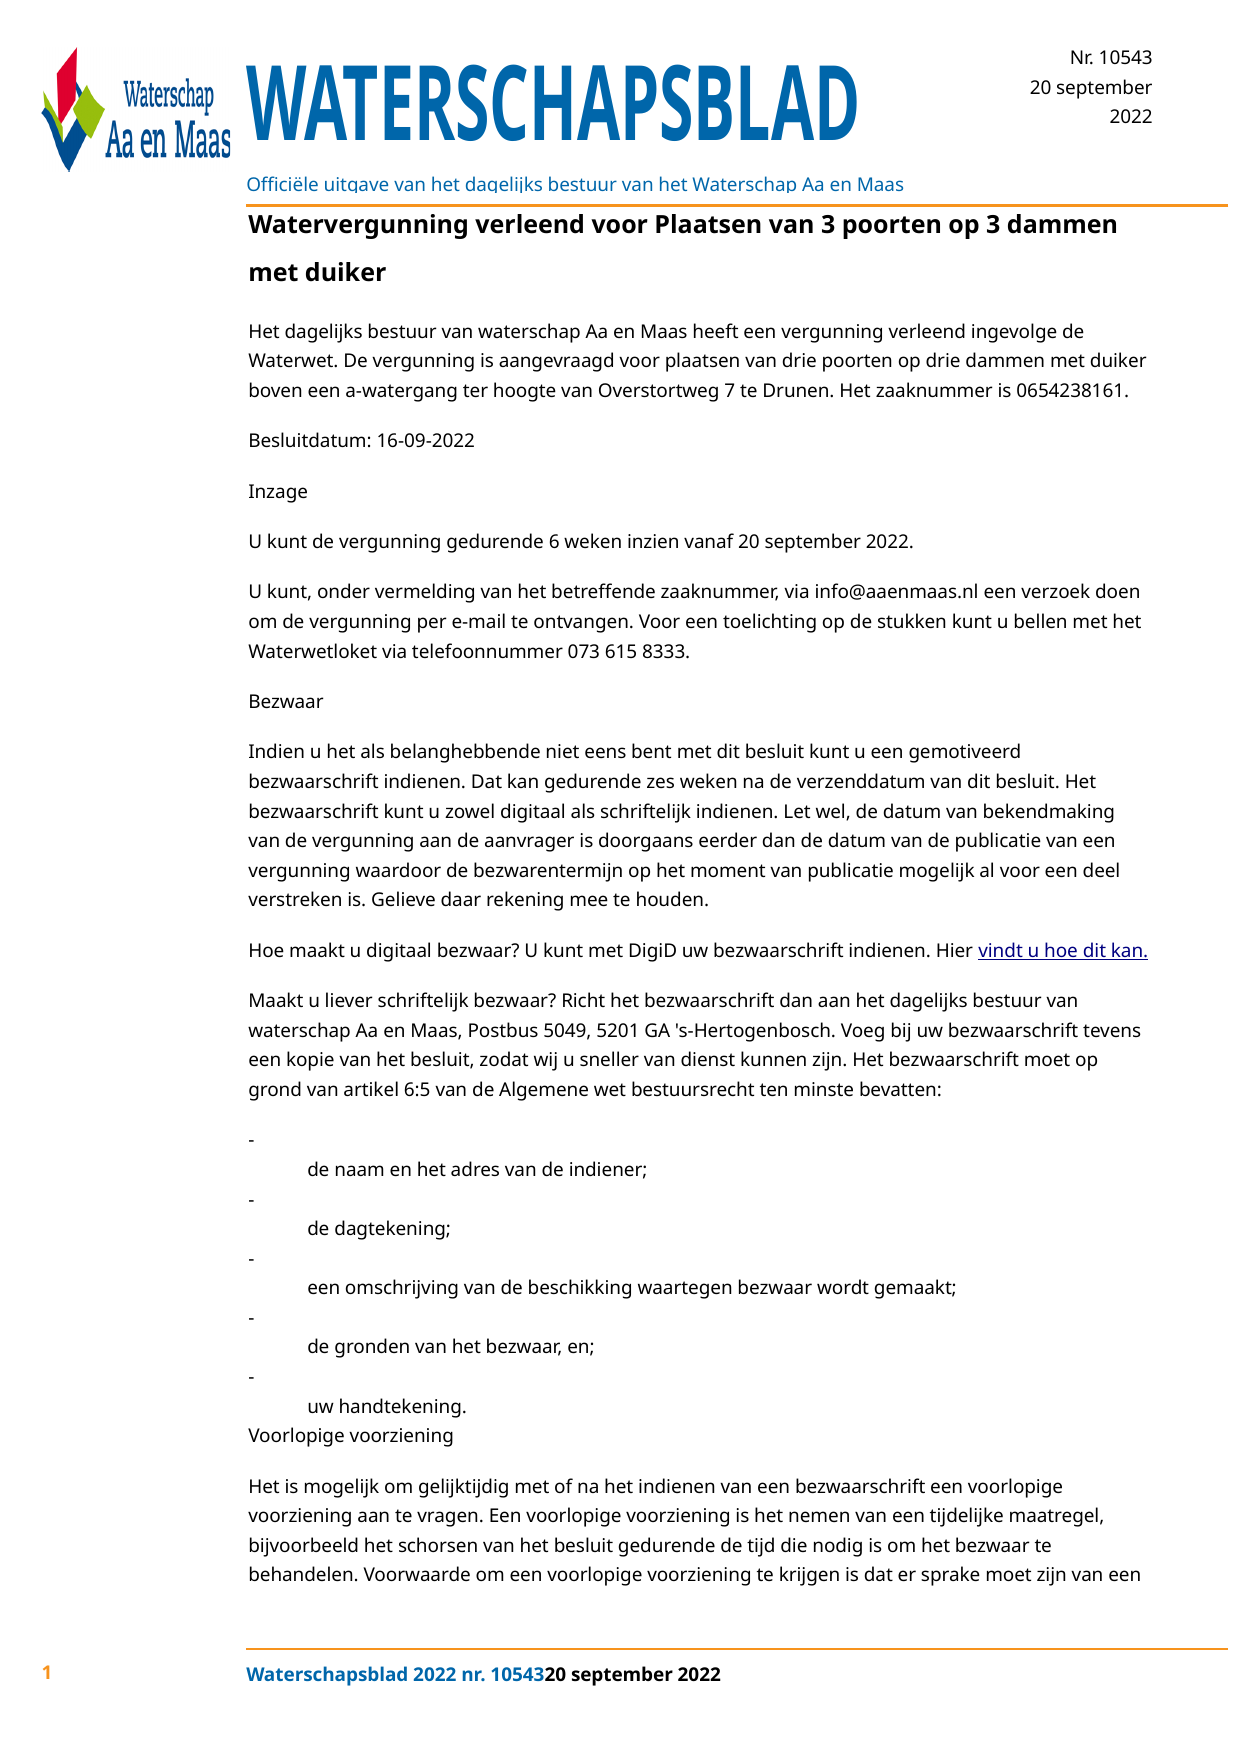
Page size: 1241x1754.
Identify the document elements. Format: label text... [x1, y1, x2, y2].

picture [41, 47, 231, 172]
text Inzage [248, 478, 1152, 504]
text Indien u het als belanghebbende niet eens bent met dit besluit kunt u een gemotiveerd bezwaarschrift indienen. Dat kan gedurende zes weken na de verzenddatum van dit besluit. Het bezwaarschrift kunt u zowel digitaal als schriftelijk indienen. Let wel, de datum van bekendmaking van de vergunning aan de aanvrager is doorgaans eerder dan de datum van de publicatie van een vergunning waardoor de bezwarentermijn op het moment van publicatie mogelijk al voor een deel verstreken is. Gelieve daar rekening mee te houden. [248, 739, 1152, 912]
text U kunt, onder vermelding van het betreffende zaaknummer, via info@aaenmaas.nl een verzoek doen om de vergunning per e-mail te ontvangen. Voor een toelichting op de stukken kunt u bellen met het Waterwetloket via telefoonnummer 073 615 8333. [248, 579, 1152, 664]
list de naam en het adres van de indiener; [248, 1156, 1152, 1182]
list de gronden van het bezwaar, en; [248, 1334, 1152, 1359]
text Maakt u liever schriftelijk bezwaar? Richt het bezwaarschrift dan aan het dagelijks bestuur van waterschap Aa en Maas, Postbus 5049, 5201 GA 's-Hertogenbosch. Voeg bij uw bezwaarschrift tevens een kopie van het besluit, zodat wij u sneller van dienst kunnen zijn. Het bezwaarschrift moet op grond van artikel 6:5 van de Algemene wet bestuursrecht ten minste bevatten: [248, 987, 1152, 1102]
text Het dagelijks bestuur van waterschap Aa en Maas heeft een vergunning verleend ingevolge de Waterwet. De vergunning is aangevraagd voor plaatsen van drie poorten op drie dammen met duiker boven een a-watergang ter hoogte van Overstortweg 7 te Drunen. Het zaaknummer is 0654238161. [248, 318, 1152, 403]
text Het is mogelijk om gelijktijdig met of na het indienen van een bezwaarschrift een voorlopige voorziening aan te vragen. Een voorlopige voorziening is het nemen van een tijdelijke maatregel, bijvoorbeeld het schorsen van het besluit gedurende de tijd die nodig is om het bezwaar te behandelen. Voorwaarde om een voorlopige voorziening te krijgen is dat er sprake moet zijn van een [248, 1473, 1152, 1587]
text Voorlopige voorziening [248, 1422, 1152, 1448]
text Watervergunning verleend voor Plaatsen van 3 poorten op 3 dammen met duiker [248, 207, 1152, 288]
text Hoe maakt u digitaal bezwaar? U kunt met DigiD uw bezwaarschrift indienen. Hier vindt u hoe dit kan. [248, 937, 1152, 963]
text U kunt de vergunning gedurende 6 weken inzien vanaf 20 september 2022. [248, 528, 1152, 554]
text Bezwaar [248, 688, 1152, 714]
text Besluitdatum: 16-09-2022 [248, 427, 1152, 453]
list een omschrijving van de beschikking waartegen bezwaar wordt gemaakt; [248, 1274, 1152, 1300]
list uw handtekening. [248, 1393, 1152, 1419]
list de dagtekening; [248, 1215, 1152, 1241]
